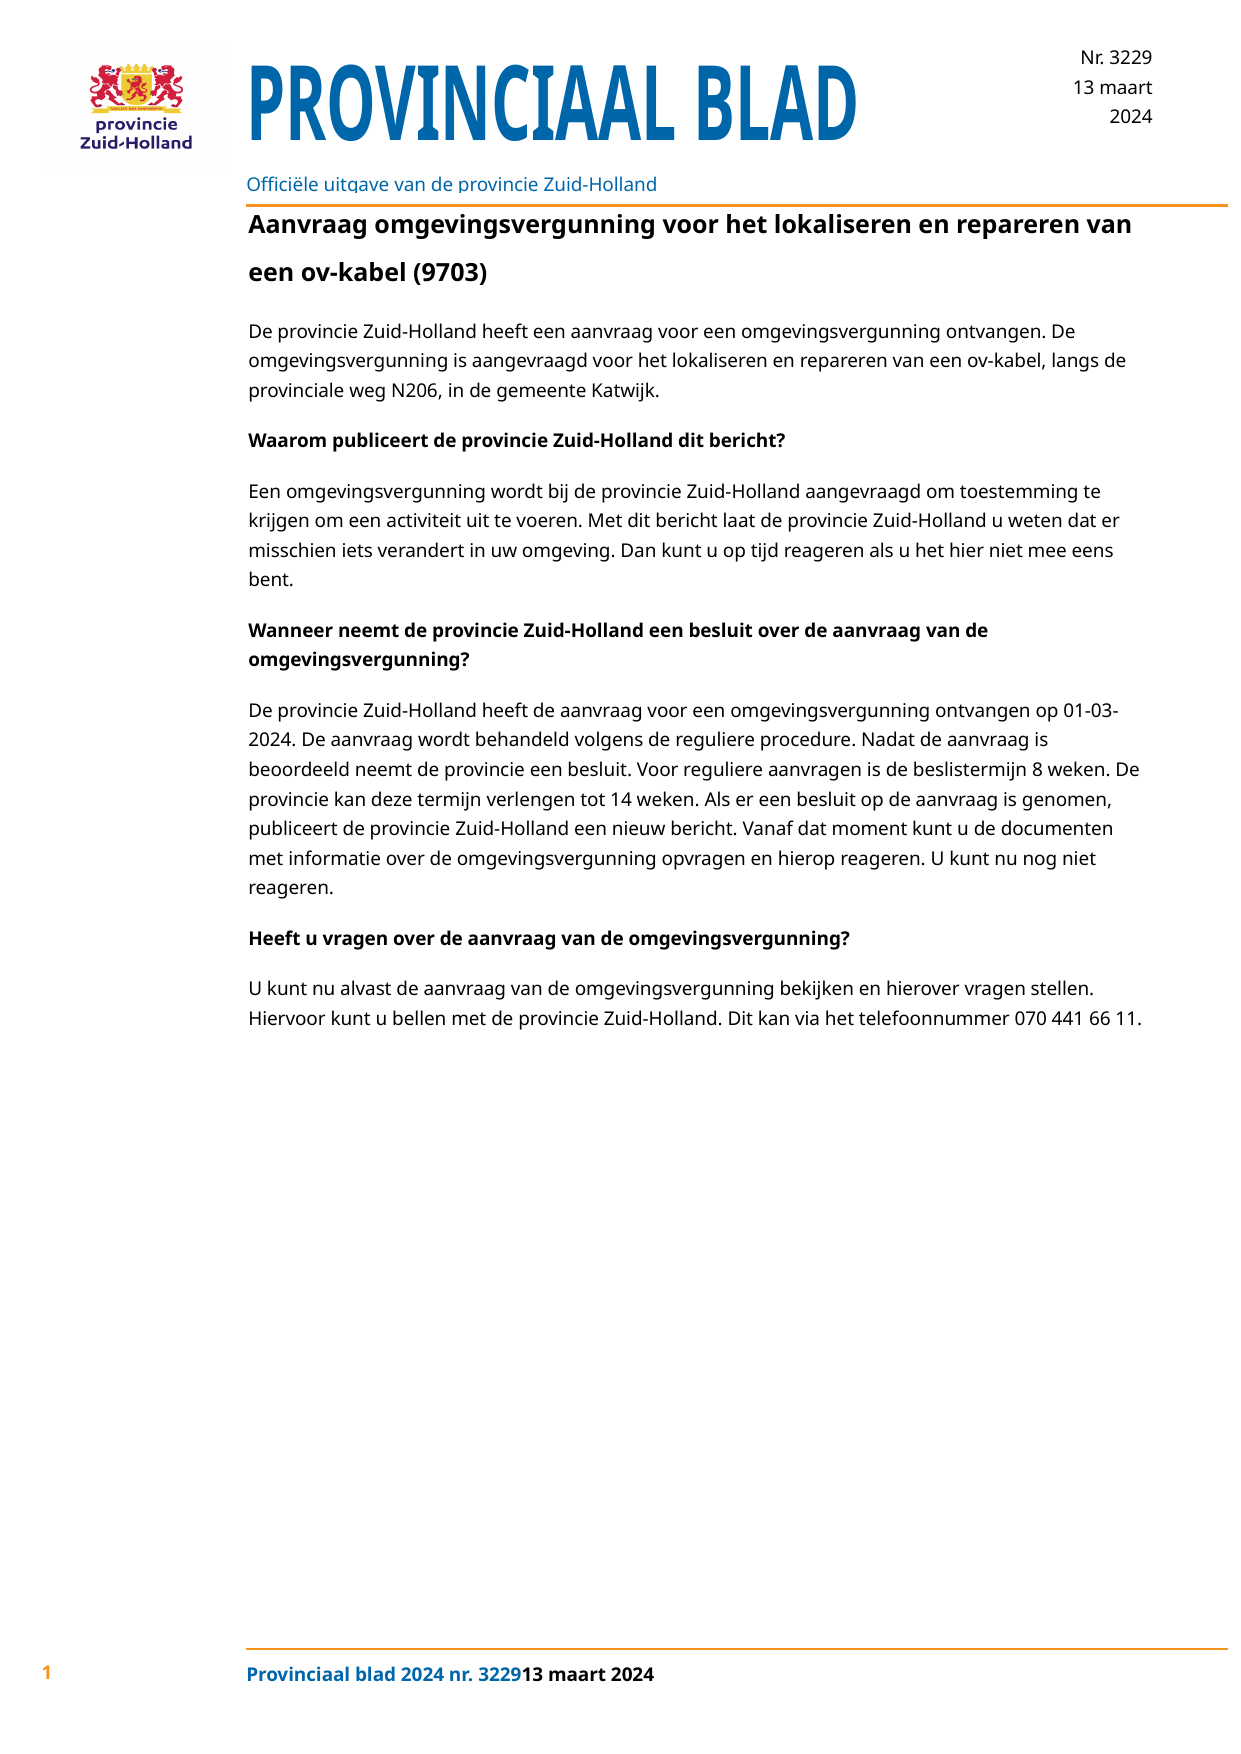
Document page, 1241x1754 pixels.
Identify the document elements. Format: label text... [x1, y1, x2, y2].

text Waarom publiceert de provincie Zuid-Holland dit bericht? [248, 427, 1152, 453]
text Aanvraag omgevingsvergunning voor het lokaliseren en repareren van een ov-kabel (9703) [248, 207, 1152, 288]
text Heeft u vragen over de aanvraag van de omgevingsvergunning? [248, 925, 1152, 951]
text Een omgevingsvergunning wordt bij de provincie Zuid-Holland aangevraagd om toestemming te krijgen om een activiteit uit te voeren. Met dit bericht laat de provincie Zuid-Holland u weten dat er misschien iets verandert in uw omgeving. Dan kunt u op tijd reageren als u het hier niet mee eens bent. [248, 478, 1152, 592]
text U kunt nu alvast de aanvraag van de omgevingsvergunning bekijken en hierover vragen stellen. Hiervoor kunt u bellen met de provincie Zuid-Holland. Dit kan via het telefoonnummer 070 441 66 11. [248, 975, 1152, 1031]
text De provincie Zuid-Holland heeft de aanvraag voor een omgevingsvergunning ontvangen op 01-03-2024. De aanvraag wordt behandeld volgens de reguliere procedure. Nadat de aanvraag is beoordeeld neemt de provincie een besluit. Voor reguliere aanvragen is de beslistermijn 8 weken. De provincie kan deze termijn verlengen tot 14 weken. Als er een besluit op de aanvraag is genomen, publiceert de provincie Zuid-Holland een nieuw bericht. Vanaf dat moment kunt u de documenten met informatie over de omgevingsvergunning opvragen en hierop reageren. U kunt nu nog niet reageren. [248, 697, 1152, 900]
picture [41, 47, 231, 172]
text Wanneer neemt de provincie Zuid-Holland een besluit over de aanvraag van de omgevingsvergunning? [248, 617, 1152, 672]
text De provincie Zuid-Holland heeft een aanvraag voor een omgevingsvergunning ontvangen. De omgevingsvergunning is aangevraagd voor het lokaliseren en repareren van een ov-kabel, langs de provinciale weg N206, in de gemeente Katwijk. [248, 318, 1152, 403]
